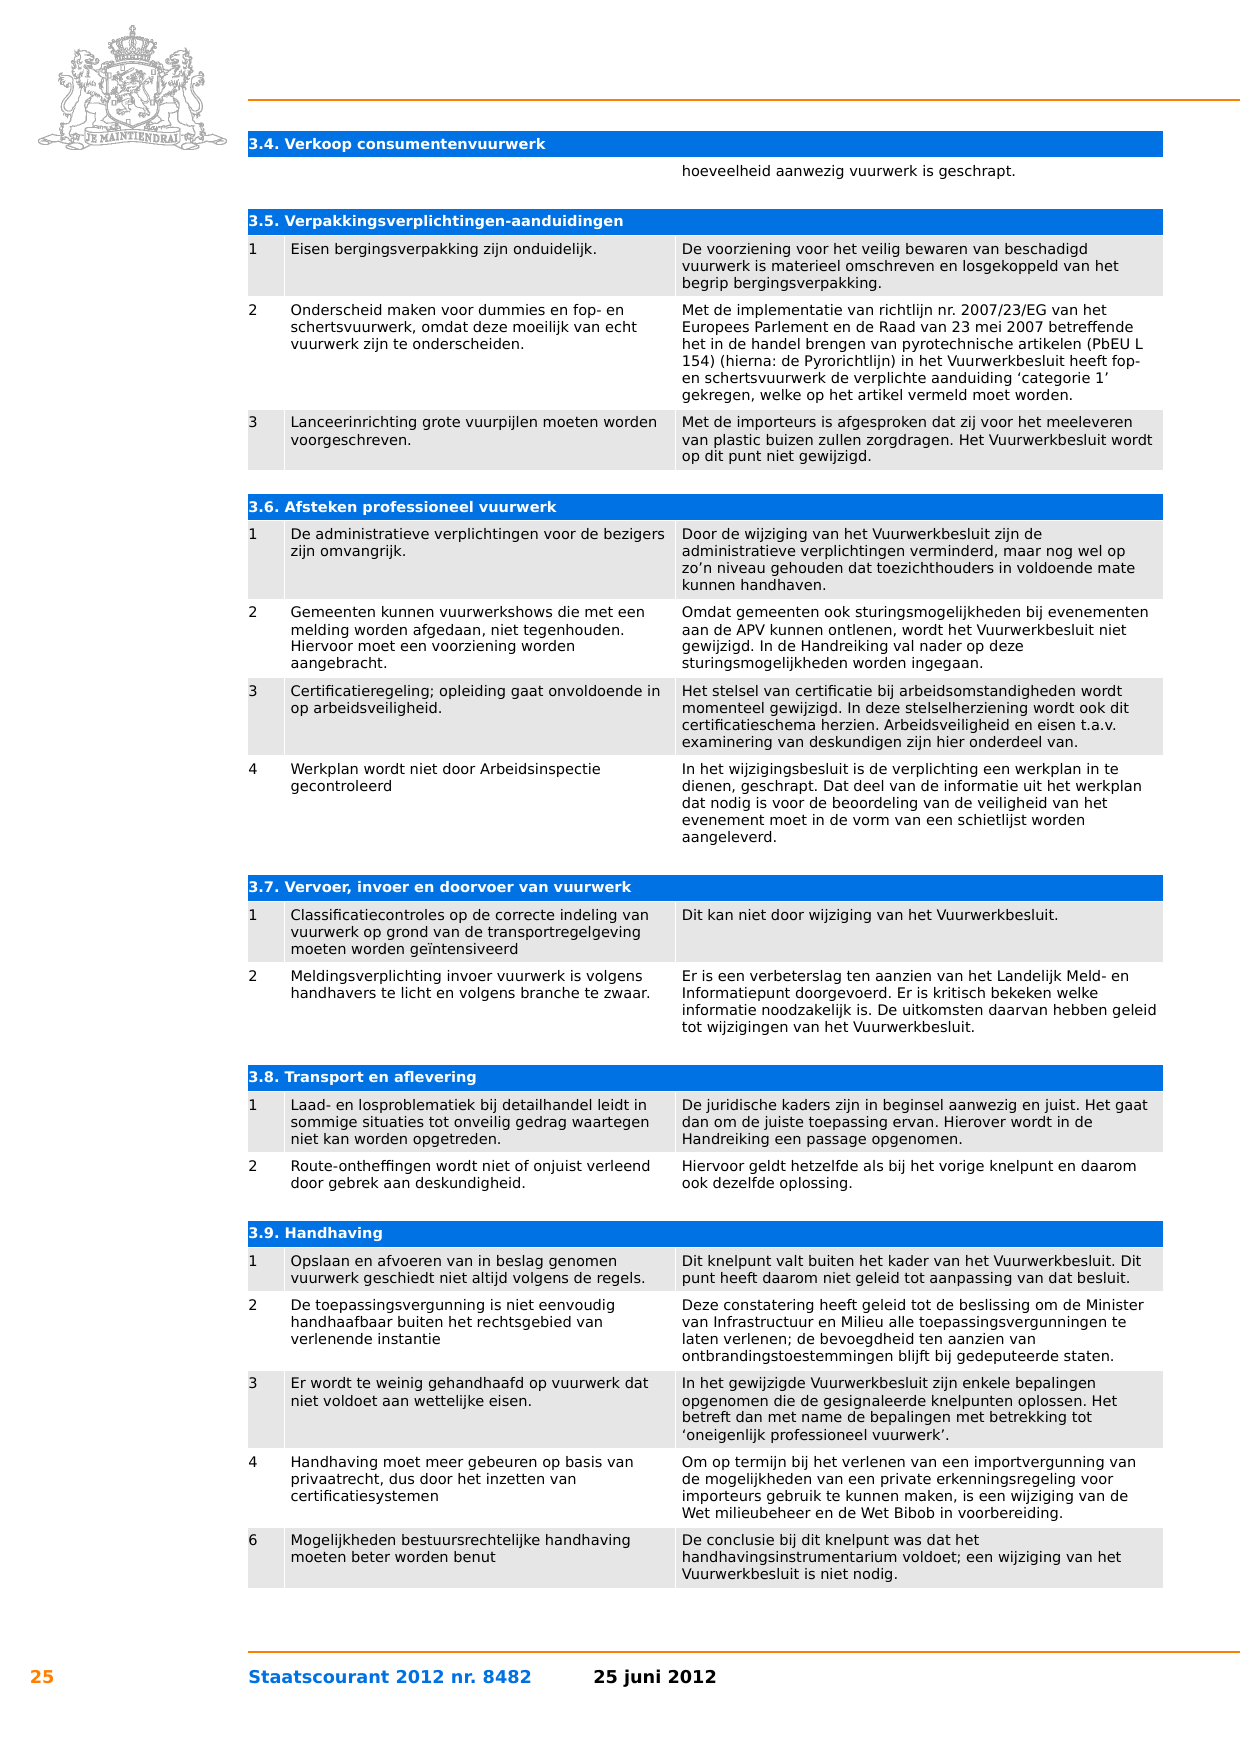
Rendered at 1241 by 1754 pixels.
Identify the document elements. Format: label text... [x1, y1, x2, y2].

table_cell 4 [248, 756, 284, 851]
table_cell 3 [248, 678, 284, 755]
table_cell In het wijzigingsbesluit is de verplichting een werkplan in te dienen, geschrapt. Dat deel van de informatie uit het werkplan dat nodig is voor de beoordeling van de veiligheid van het evenement moet in de vorm van een schietlijst worden aangeleverd. [676, 756, 1163, 851]
table_cell Met de importeurs is afgesproken dat zij voor het meeleveren van plastic buizen zullen zorgdragen. Het Vuurwerkbesluit wordt op dit punt niet gewijzigd. [676, 410, 1163, 470]
table_cell Omdat gemeenten ook sturingsmogelijkheden bij evenementen aan de APV kunnen ontlenen, wordt het Vuurwerkbesluit niet gewijzigd. In de Handreiking val nader op deze sturingsmogelijkheden worden ingegaan. [676, 600, 1163, 677]
table_cell Handhaving moet meer gebeuren op basis van privaatrecht, dus door het inzetten van certificatiesystemen [285, 1449, 675, 1526]
table_header 3.7. Vervoer, invoer en doorvoer van vuurwerk [248, 875, 1163, 901]
table_cell Lanceerinrichting grote vuurpijlen moeten worden voorgeschreven. [285, 410, 675, 470]
table_cell Opslaan en afvoeren van in beslag genomen vuurwerk geschiedt niet altijd volgens de regels. [285, 1248, 675, 1291]
table_header 3.8. Transport en aflevering [248, 1065, 1163, 1091]
table_header 3.6. Afsteken professioneel vuurwerk [248, 494, 1163, 520]
table_cell Er is een verbeterslag ten aanzien van het Landelijk Meld- en Informatiepunt doorgevoerd. Er is kritisch bekeken welke informatie noodzakelijk is. De uitkomsten daarvan hebben geleid tot wijzigingen van het Vuurwerkbesluit. [676, 963, 1163, 1041]
table_cell Deze constatering heeft geleid tot de beslissing om de Minister van Infrastructuur en Milieu alle toepassingsvergunningen te laten verlenen; de bevoegdheid ten aanzien van ontbrandingstoestemmingen blijft bij gedeputeerde staten. [676, 1293, 1163, 1370]
table_header 3.5. Verpakkingsverplichtingen-aanduidingen [248, 209, 1163, 235]
table_cell 1 [248, 521, 284, 599]
table_cell Om op termijn bij het verlenen van een importvergunning van de mogelijkheden van een private erkenningsregeling voor importeurs gebruik te kunnen maken, is een wijziging van de Wet milieubeheer en de Wet Bibob in voorbereiding. [676, 1449, 1163, 1526]
table_cell Door de wijziging van het Vuurwerkbesluit zijn de administratieve verplichtingen verminderd, maar nog wel op zo’n niveau gehouden dat toezichthouders in voldoende mate kunnen handhaven. [676, 521, 1163, 599]
table_cell 2 [248, 1153, 284, 1197]
table_cell 2 [248, 298, 284, 409]
picture [38, 25, 227, 150]
table_cell De juridische kaders zijn in beginsel aanwezig en juist. Het gaat dan om de juiste toepassing ervan. Hierover wordt in de Handreiking een passage opgenomen. [676, 1092, 1163, 1152]
table_cell De voorziening voor het veilig bewaren van beschadigd vuurwerk is materieel omschreven en losgekoppeld van het begrip bergingsverpakking. [676, 236, 1163, 296]
table_cell Classificatiecontroles op de correcte indeling van vuurwerk op grond van de transportregelgeving moeten worden geïntensiveerd [285, 902, 675, 962]
table_cell 2 [248, 600, 284, 677]
table_cell 2 [248, 1293, 284, 1370]
table_cell 3 [248, 1371, 284, 1448]
table_cell In het gewijzigde Vuurwerkbesluit zijn enkele bepalingen opgenomen die de gesignaleerde knelpunten oplossen. Het betreft dan met name de bepalingen met betrekking tot ‘oneigenlijk professioneel vuurwerk’. [676, 1371, 1163, 1448]
table_cell 3 [248, 410, 284, 470]
table_cell Gemeenten kunnen vuurwerkshows die met een melding worden afgedaan, niet tegenhouden. Hiervoor moet een voorziening worden aangebracht. [285, 600, 675, 677]
table_cell Dit knelpunt valt buiten het kader van het Vuurwerkbesluit. Dit punt heeft daarom niet geleid tot aanpassing van dat besluit. [676, 1248, 1163, 1291]
table_cell Werkplan wordt niet door Arbeidsinspectie gecontroleerd [285, 756, 675, 851]
table_cell 2 [248, 963, 284, 1041]
table_cell Met de implementatie van richtlijn nr. 2007/23/EG van het Europees Parlement en de Raad van 23 mei 2007 betreffende het in de handel brengen van pyrotechnische artikelen (PbEU L 154) (hierna: de Pyrorichtlijn) in het Vuurwerkbesluit heeft fop- en schertsvuurwerk de verplichte aanduiding ‘categorie 1’ gekregen, welke op het artikel vermeld moet worden. [676, 298, 1163, 409]
table_cell Het stelsel van certificatie bij arbeidsomstandigheden wordt momenteel gewijzigd. In deze stelselherziening wordt ook dit certificatieschema herzien. Arbeidsveiligheid en eisen t.a.v. examinering van deskundigen zijn hier onderdeel van. [676, 678, 1163, 755]
table_cell Certificatieregeling; opleiding gaat onvoldoende in op arbeidsveiligheid. [285, 678, 675, 755]
table_cell De administratieve verplichtingen voor de bezigers zijn omvangrijk. [285, 521, 675, 599]
table_cell 1 [248, 902, 284, 962]
table_cell 1 [248, 1092, 284, 1152]
table_cell 4 [248, 1449, 284, 1526]
table_cell 1 [248, 236, 284, 296]
table_cell Mogelijkheden bestuursrechtelijke handhaving moeten beter worden benut [285, 1528, 675, 1588]
table_cell [285, 158, 675, 185]
table_cell De toepassingsvergunning is niet eenvoudig handhaafbaar buiten het rechtsgebied van verlenende instantie [285, 1293, 675, 1370]
table_cell Meldingsverplichting invoer vuurwerk is volgens handhavers te licht en volgens branche te zwaar. [285, 963, 675, 1041]
table_cell 1 [248, 1248, 284, 1291]
table_header 3.4. Verkoop consumentenvuurwerk [248, 131, 1163, 157]
table_cell Hiervoor geldt hetzelfde als bij het vorige knelpunt en daarom ook dezelfde oplossing. [676, 1153, 1163, 1197]
table_cell Eisen bergingsverpakking zijn onduidelijk. [285, 236, 675, 296]
table_header 3.9. Handhaving [248, 1221, 1163, 1247]
table_cell [248, 158, 284, 185]
table_cell De conclusie bij dit knelpunt was dat het handhavingsinstrumentarium voldoet; een wijziging van het Vuurwerkbesluit is niet nodig. [676, 1528, 1163, 1588]
table_cell Dit kan niet door wijziging van het Vuurwerkbesluit. [676, 902, 1163, 962]
table_cell Er wordt te weinig gehandhaafd op vuurwerk dat niet voldoet aan wettelijke eisen. [285, 1371, 675, 1448]
table_cell hoeveelheid aanwezig vuurwerk is geschrapt. [676, 158, 1163, 185]
table_cell Laad- en losproblematiek bij detailhandel leidt in sommige situaties tot onveilig gedrag waartegen niet kan worden opgetreden. [285, 1092, 675, 1152]
table_cell 6 [248, 1528, 284, 1588]
table_cell Route-ontheffingen wordt niet of onjuist verleend door gebrek aan deskundigheid. [285, 1153, 675, 1197]
table_cell Onderscheid maken voor dummies en fop- en schertsvuurwerk, omdat deze moeilijk van echt vuurwerk zijn te onderscheiden. [285, 298, 675, 409]
